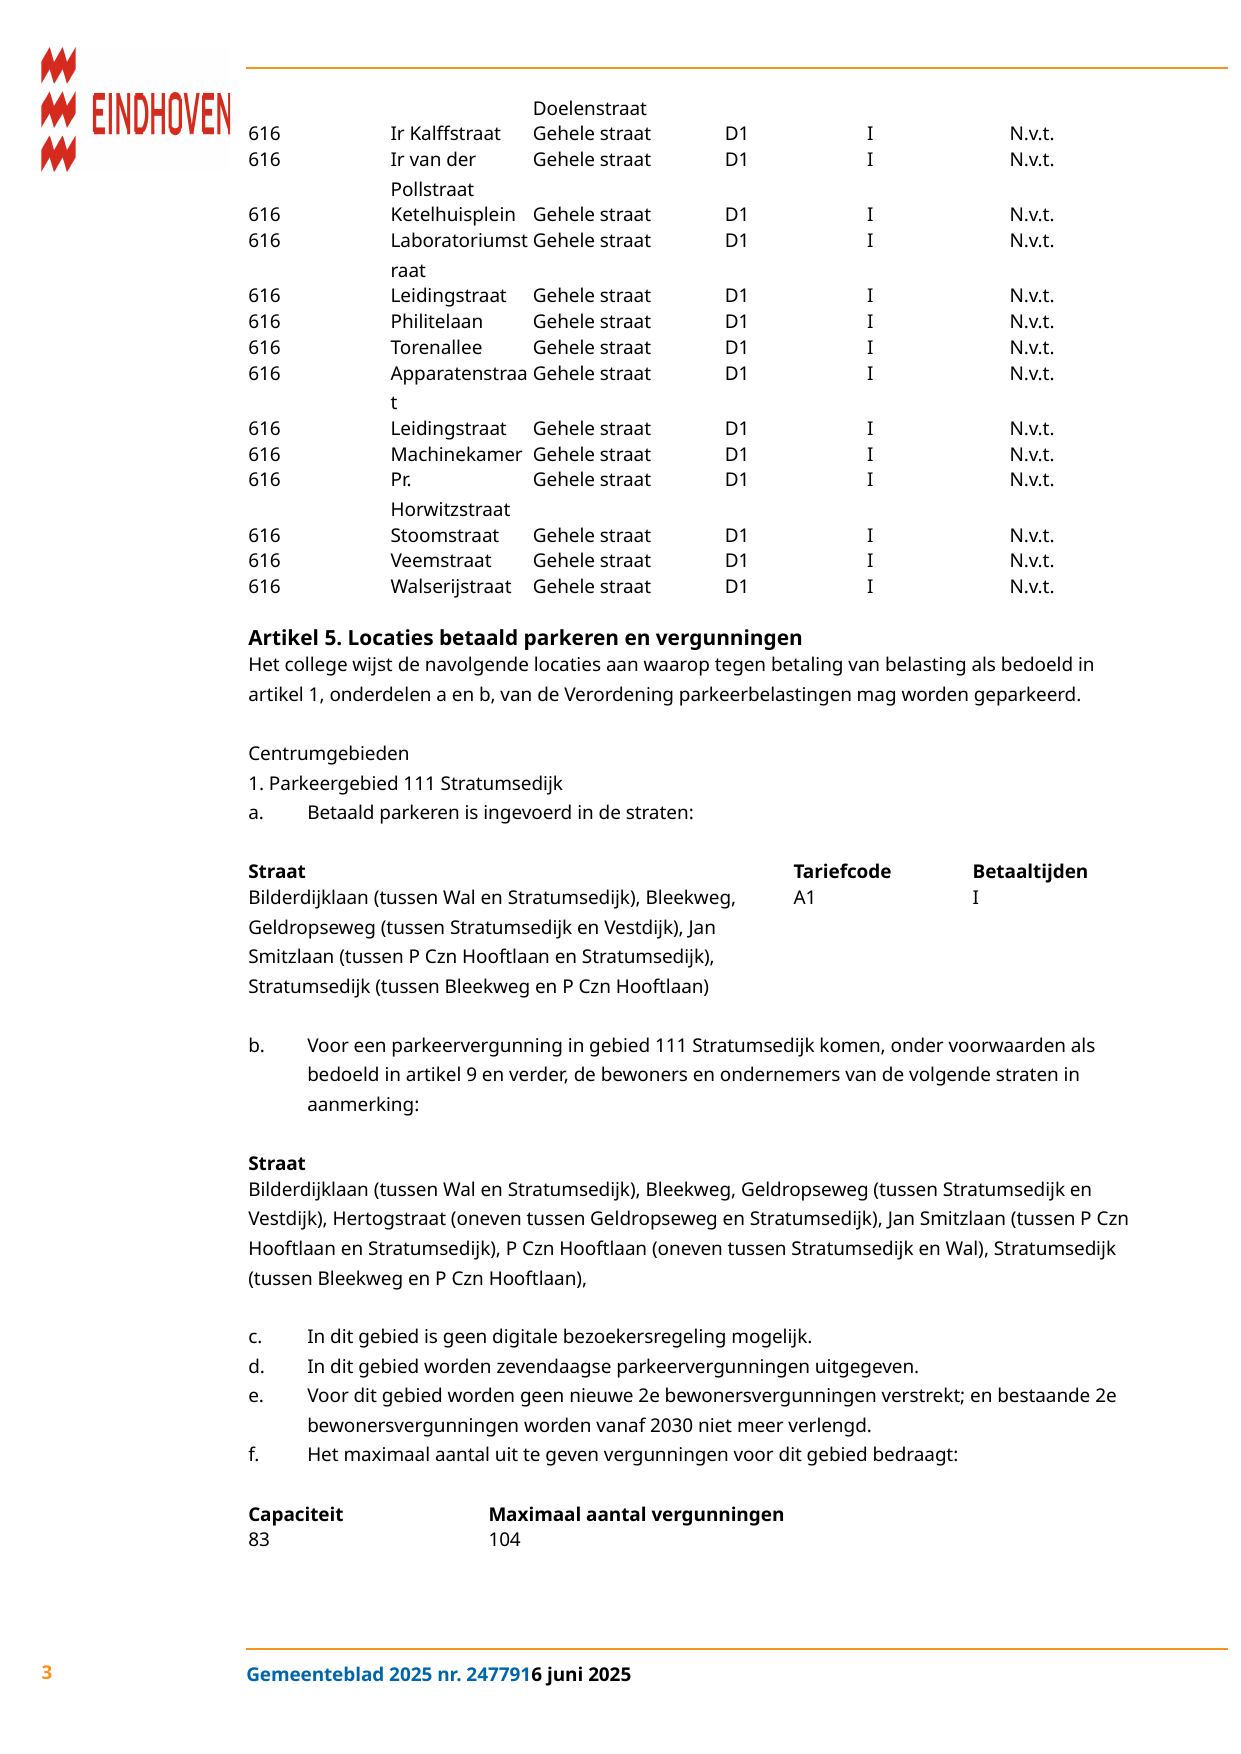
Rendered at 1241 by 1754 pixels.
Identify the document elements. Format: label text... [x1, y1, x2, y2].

table_cell 616 [248, 467, 390, 522]
text 1. Parkeergebied 111 Stratumsedijk [248, 770, 1152, 796]
table_cell 616 [248, 360, 390, 415]
table_cell 616 [248, 227, 390, 283]
table_cell N.v.t. [1009, 360, 1152, 415]
table_cell D1 [725, 334, 867, 360]
table_cell Gehele straat [533, 548, 724, 573]
table_cell [1009, 95, 1152, 121]
table_cell I [867, 146, 1009, 202]
table_cell D1 [725, 121, 867, 146]
picture [41, 47, 231, 172]
table_cell Stoomstraat [390, 522, 533, 548]
table_cell Gehele straat [533, 415, 724, 441]
table_header Capaciteit [248, 1501, 488, 1527]
table_cell Torenallee [390, 334, 533, 360]
list Het maximaal aantal uit te geven vergunningen voor dit gebied bedraagt: [248, 1442, 1152, 1467]
table_cell 104 [488, 1527, 1152, 1552]
table_cell Pr. Horwitzstraat [390, 467, 533, 522]
table_cell N.v.t. [1009, 308, 1152, 334]
table_cell N.v.t. [1009, 283, 1152, 308]
table_cell 616 [248, 522, 390, 548]
table_cell Gehele straat [533, 334, 724, 360]
table_cell N.v.t. [1009, 522, 1152, 548]
table_cell 616 [248, 573, 390, 599]
table_cell [725, 95, 867, 121]
table_cell [248, 95, 390, 121]
table_cell Gehele straat [533, 121, 724, 146]
table_header Straat [248, 859, 793, 884]
table_cell I [867, 522, 1009, 548]
table_cell N.v.t. [1009, 227, 1152, 283]
table_cell N.v.t. [1009, 415, 1152, 441]
table_cell I [867, 360, 1009, 415]
table_cell N.v.t. [1009, 573, 1152, 599]
table_cell Ir van der Pollstraat [390, 146, 533, 202]
text Artikel 5. Locaties betaald parkeren en vergunningen [248, 623, 1152, 652]
table_cell 616 [248, 334, 390, 360]
table_cell 616 [248, 548, 390, 573]
list Voor een parkeervergunning in gebied 111 Stratumsedijk komen, onder voorwaarden als bedoeld in artikel 9 en verder, de bewoners en ondernemers van de volgende straten in aanmerking: [248, 1032, 1152, 1117]
table_cell Gehele straat [533, 467, 724, 522]
table_header Straat [248, 1150, 1152, 1176]
table_cell Gehele straat [533, 202, 724, 227]
table_cell Ir Kalffstraat [390, 121, 533, 146]
table_cell N.v.t. [1009, 202, 1152, 227]
table_cell Gehele straat [533, 573, 724, 599]
table_cell I [867, 227, 1009, 283]
table_cell D1 [725, 202, 867, 227]
table_cell D1 [725, 227, 867, 283]
table_cell D1 [725, 522, 867, 548]
table_cell Gehele straat [533, 441, 724, 467]
table_cell I [973, 885, 1152, 999]
table_cell Gehele straat [533, 283, 724, 308]
table_cell I [867, 441, 1009, 467]
table_cell N.v.t. [1009, 467, 1152, 522]
table_cell I [867, 308, 1009, 334]
table_cell Gehele straat [533, 146, 724, 202]
table_cell I [867, 121, 1009, 146]
table_cell I [867, 467, 1009, 522]
table_cell N.v.t. [1009, 121, 1152, 146]
text Centrumgebieden [248, 740, 1152, 766]
table_cell [390, 95, 533, 121]
table_cell 616 [248, 415, 390, 441]
table_cell N.v.t. [1009, 146, 1152, 202]
list In dit gebied worden zevendaagse parkeervergunningen uitgegeven. [248, 1353, 1152, 1378]
table_cell Ketelhuisplein [390, 202, 533, 227]
table_cell 616 [248, 146, 390, 202]
list Betaald parkeren is ingevoerd in de straten: [248, 799, 1152, 825]
table_cell 616 [248, 308, 390, 334]
table_cell 616 [248, 121, 390, 146]
table_cell I [867, 415, 1009, 441]
table_cell Gehele straat [533, 308, 724, 334]
table_cell Philitelaan [390, 308, 533, 334]
table_cell D1 [725, 573, 867, 599]
table_cell Apparatenstraat [390, 360, 533, 415]
table_header Tariefcode [793, 859, 972, 884]
table_cell N.v.t. [1009, 548, 1152, 573]
table_cell Laboratoriumstraat [390, 227, 533, 283]
table_cell Gehele straat [533, 227, 724, 283]
table_cell Bilderdijklaan (tussen Wal en Stratumsedijk), Bleekweg, Geldropseweg (tussen Stratumsedijk en Vestdijk), Hertogstraat (oneven tussen Geldropseweg en Stratumsedijk), Jan Smitzlaan (tussen P Czn Hooftlaan en Stratumsedijk), P Czn Hooftlaan (oneven tussen Stratumsedijk en Wal), Stratumsedijk (tussen Bleekweg en P Czn Hooftlaan), [248, 1176, 1152, 1290]
table_cell I [867, 548, 1009, 573]
table_cell D1 [725, 548, 867, 573]
table_cell D1 [725, 467, 867, 522]
table_cell D1 [725, 283, 867, 308]
table_cell Leidingstraat [390, 415, 533, 441]
table_cell I [867, 334, 1009, 360]
table_cell 83 [248, 1527, 488, 1552]
table_cell I [867, 573, 1009, 599]
table_cell 616 [248, 202, 390, 227]
table_cell Veemstraat [390, 548, 533, 573]
table_header Betaaltijden [973, 859, 1152, 884]
list Voor dit gebied worden geen nieuwe 2e bewonersvergunningen verstrekt; en bestaande 2e bewonersvergunningen worden vanaf 2030 niet meer verlengd. [248, 1382, 1152, 1438]
table_cell D1 [725, 360, 867, 415]
table_cell A1 [793, 885, 972, 999]
table_header Maximaal aantal vergunningen [488, 1501, 1152, 1527]
text Het college wijst de navolgende locaties aan waarop tegen betaling van belasting als bedoeld in artikel 1, onderdelen a en b, van de Verordening parkeerbelastingen mag worden geparkeerd. [248, 652, 1152, 707]
table_cell Bilderdijklaan (tussen Wal en Stratumsedijk), Bleekweg, Geldropseweg (tussen Stratumsedijk en Vestdijk), Jan Smitzlaan (tussen P Czn Hooftlaan en Stratumsedijk), Stratumsedijk (tussen Bleekweg en P Czn Hooftlaan) [248, 885, 793, 999]
table_cell 616 [248, 283, 390, 308]
table_cell I [867, 283, 1009, 308]
table_cell Walserijstraat [390, 573, 533, 599]
list In dit gebied is geen digitale bezoekersregeling mogelijk. [248, 1323, 1152, 1349]
table_cell D1 [725, 415, 867, 441]
table_cell Leidingstraat [390, 283, 533, 308]
table_cell N.v.t. [1009, 441, 1152, 467]
table_cell Gehele straat [533, 360, 724, 415]
table_cell D1 [725, 308, 867, 334]
table_cell Doelenstraat [533, 95, 724, 121]
table_cell I [867, 202, 1009, 227]
table_cell Gehele straat [533, 522, 724, 548]
table_cell D1 [725, 441, 867, 467]
table_cell [867, 95, 1009, 121]
table_cell D1 [725, 146, 867, 202]
table_cell 616 [248, 441, 390, 467]
table_cell Machinekamer [390, 441, 533, 467]
table_cell N.v.t. [1009, 334, 1152, 360]
